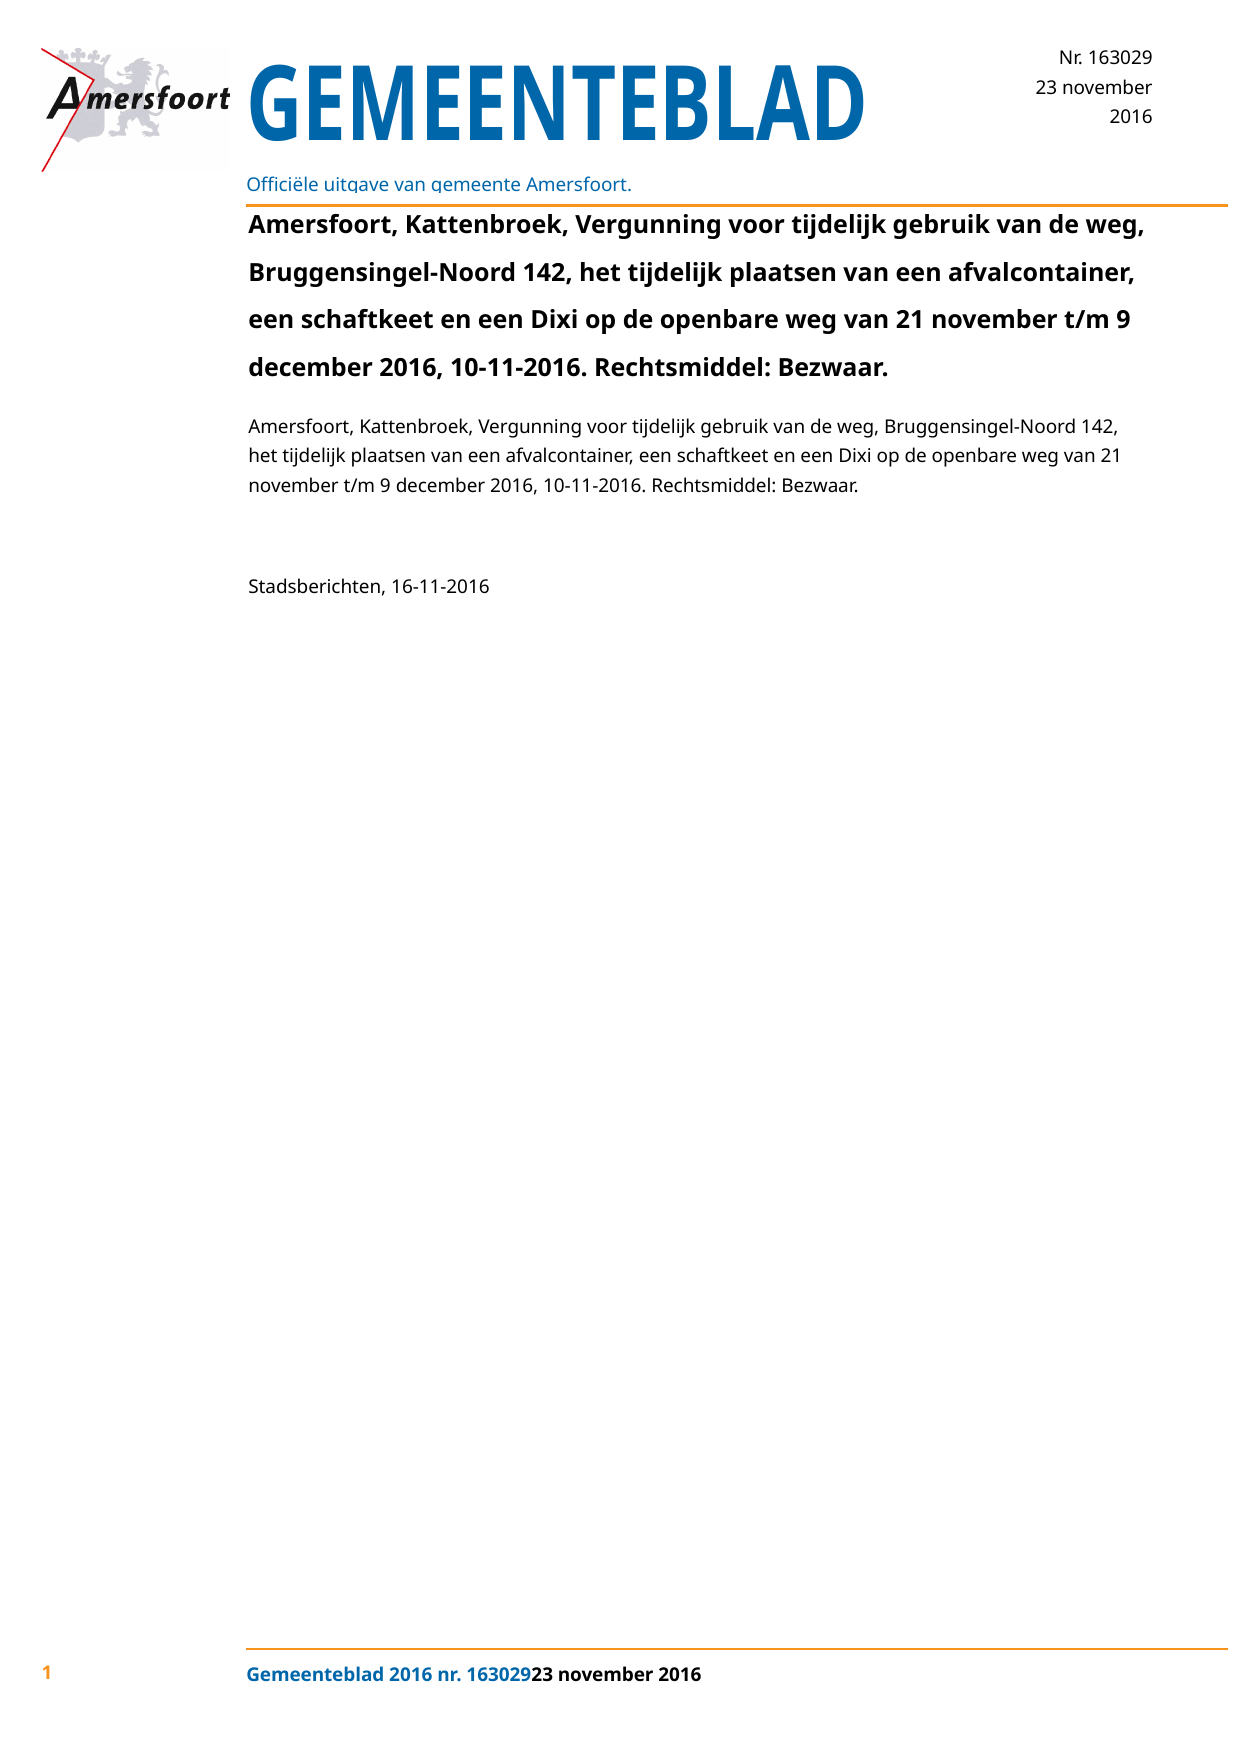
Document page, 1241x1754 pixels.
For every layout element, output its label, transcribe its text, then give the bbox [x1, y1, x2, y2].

text Amersfoort, Kattenbroek, Vergunning voor tijdelijk gebruik van de weg, Bruggensingel-Noord 142, het tijdelijk plaatsen van een afvalcontainer, een schaftkeet en een Dixi op de openbare weg van 21 november t/m 9 december 2016, 10-11-2016. Rechtsmiddel: Bezwaar. [248, 207, 1152, 384]
picture [41, 47, 231, 172]
text Amersfoort, Kattenbroek, Vergunning voor tijdelijk gebruik van de weg, Bruggensingel-Noord 142, het tijdelijk plaatsen van een afvalcontainer, een schaftkeet en een Dixi op de openbare weg van 21 november t/m 9 december 2016, 10-11-2016. Rechtsmiddel: Bezwaar. [248, 413, 1152, 498]
text Stadsberichten, 16-11-2016 [248, 573, 1152, 599]
